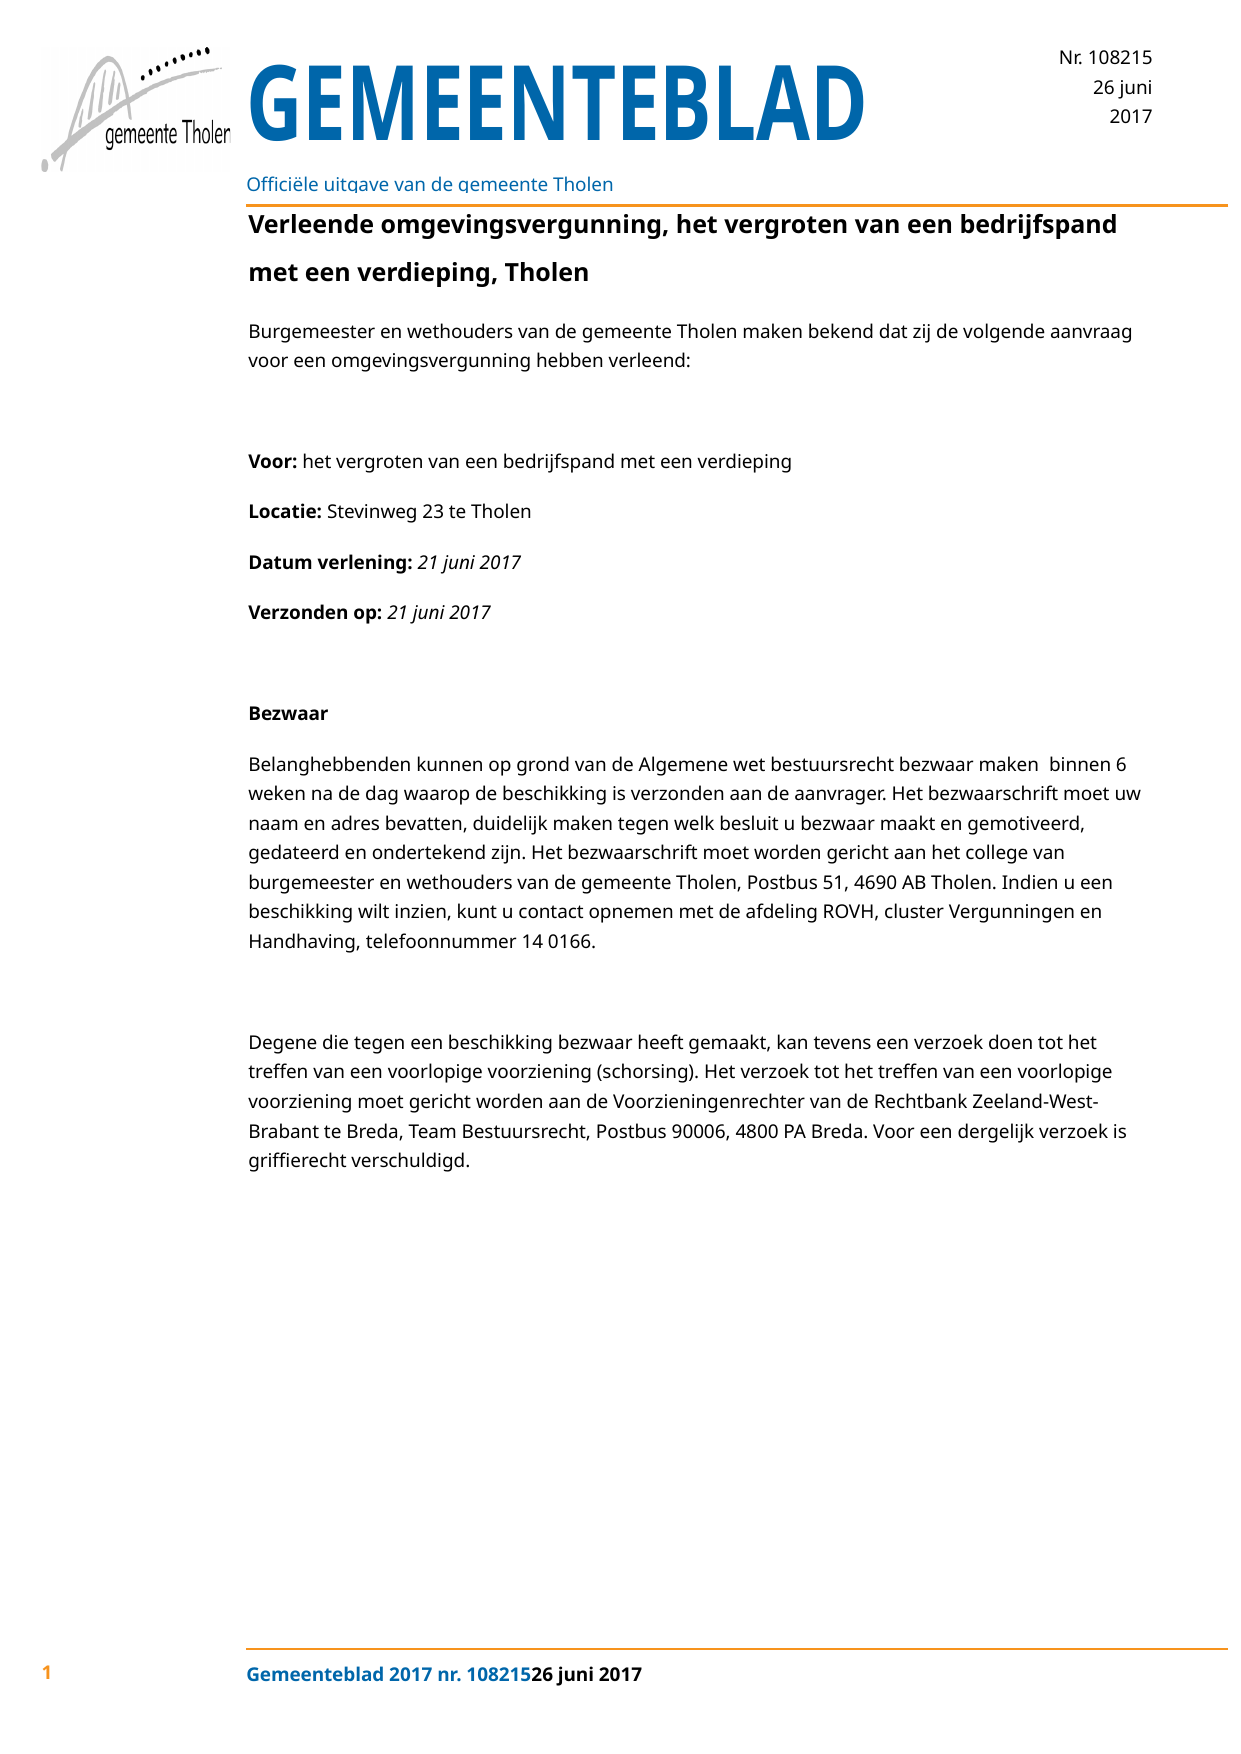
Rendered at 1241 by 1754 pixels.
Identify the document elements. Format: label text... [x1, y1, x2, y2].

text Belanghebbenden kunnen op grond van de Algemene wet bestuursrecht bezwaar maken binnen 6 weken na de dag waarop de beschikking is verzonden aan de aanvrager. Het bezwaarschrift moet uw naam en adres bevatten, duidelijk maken tegen welk besluit u bezwaar maakt en gemotiveerd, gedateerd en ondertekend zijn. Het bezwaarschrift moet worden gericht aan het college van burgemeester en wethouders van de gemeente Tholen, Postbus 51, 4690 AB Tholen. Indien u een beschikking wilt inzien, kunt u contact opnemen met de afdeling ROVH, cluster Vergunningen en Handhaving, telefoonnummer 14 0166. [248, 751, 1152, 954]
text Bezwaar [248, 700, 1152, 726]
text Burgemeester en wethouders van de gemeente Tholen maken bekend dat zij de volgende aanvraag voor een omgevingsvergunning hebben verleend: [248, 318, 1152, 373]
text Datum verlening: 21 juni 2017 [248, 549, 1152, 575]
text Voor: het vergroten van een bedrijfspand met een verdieping [248, 448, 1152, 474]
text Verzonden op: 21 juni 2017 [248, 599, 1152, 625]
text Locatie: Stevinweg 23 te Tholen [248, 499, 1152, 524]
picture [41, 47, 231, 172]
text Degene die tegen een beschikking bezwaar heeft gemaakt, kan tevens een verzoek doen tot het treffen van een voorlopige voorziening (schorsing). Het verzoek tot het treffen van een voorlopige voorziening moet gericht worden aan de Voorzieningenrechter van de Rechtbank Zeeland-West-Brabant te Breda, Team Bestuursrecht, Postbus 90006, 4800 PA Breda. Voor een dergelijk verzoek is griffierecht verschuldigd. [248, 1029, 1152, 1173]
text Verleende omgevingsvergunning, het vergroten van een bedrijfspand met een verdieping, Tholen [248, 207, 1152, 288]
